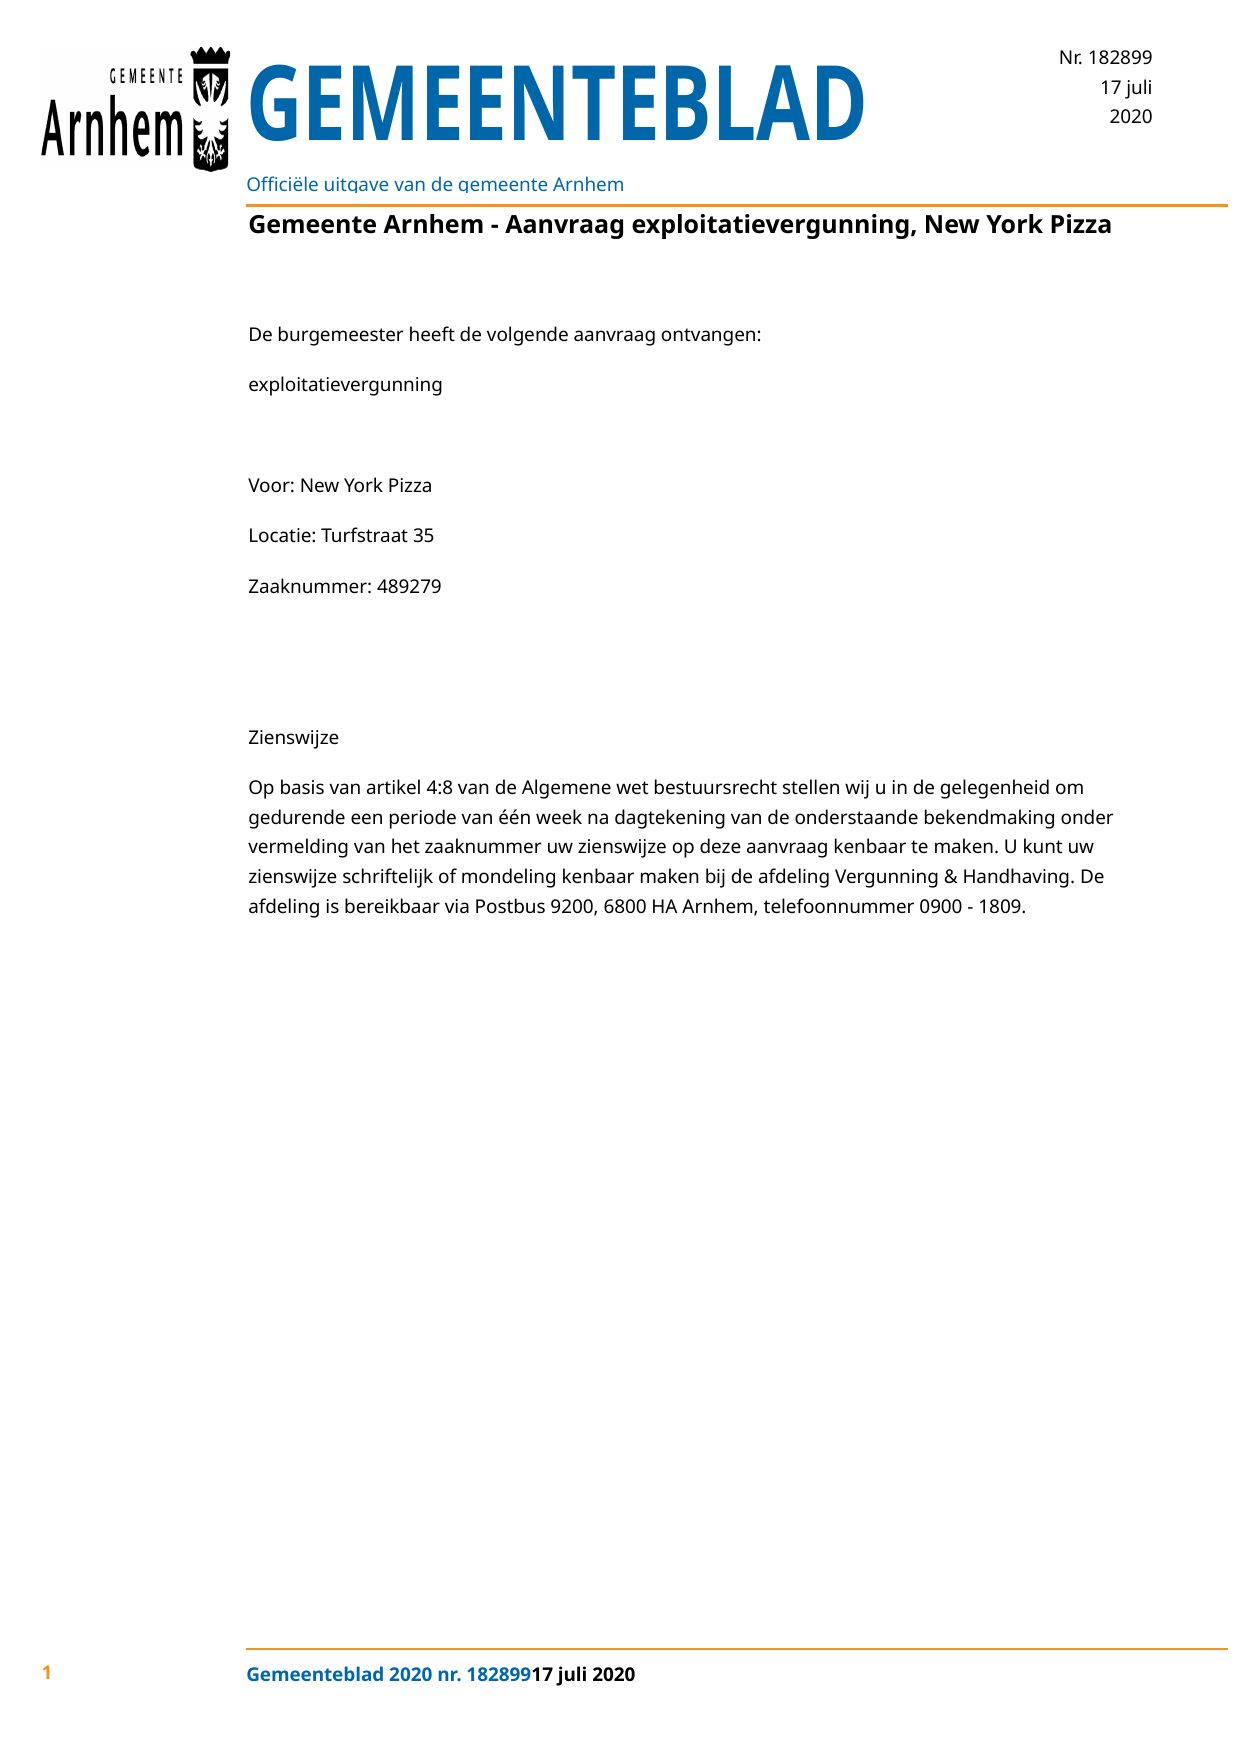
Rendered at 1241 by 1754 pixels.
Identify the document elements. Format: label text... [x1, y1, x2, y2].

text Locatie: Turfstraat 35 [248, 522, 1152, 548]
text Op basis van artikel 4:8 van de Algemene wet bestuursrecht stellen wij u in de gelegenheid om gedurende een periode van één week na dagtekening van de onderstaande bekendmaking onder vermelding van het zaaknummer uw zienswijze op deze aanvraag kenbaar te maken. U kunt uw zienswijze schriftelijk of mondeling kenbaar maken bij de afdeling Vergunning & Handhaving. De afdeling is bereikbaar via Postbus 9200, 6800 HA Arnhem, telefoonnummer 0900 - 1809. [248, 774, 1152, 918]
text exploitatievergunning [248, 371, 1152, 397]
text Voor: New York Pizza [248, 472, 1152, 498]
text Gemeente Arnhem - Aanvraag exploitatievergunning, New York Pizza [248, 207, 1152, 241]
text De burgemeester heeft de volgende aanvraag ontvangen: [248, 321, 1152, 346]
picture [41, 47, 231, 172]
text Zaaknummer: 489279 [248, 573, 1152, 598]
text Zienswijze [248, 724, 1152, 750]
